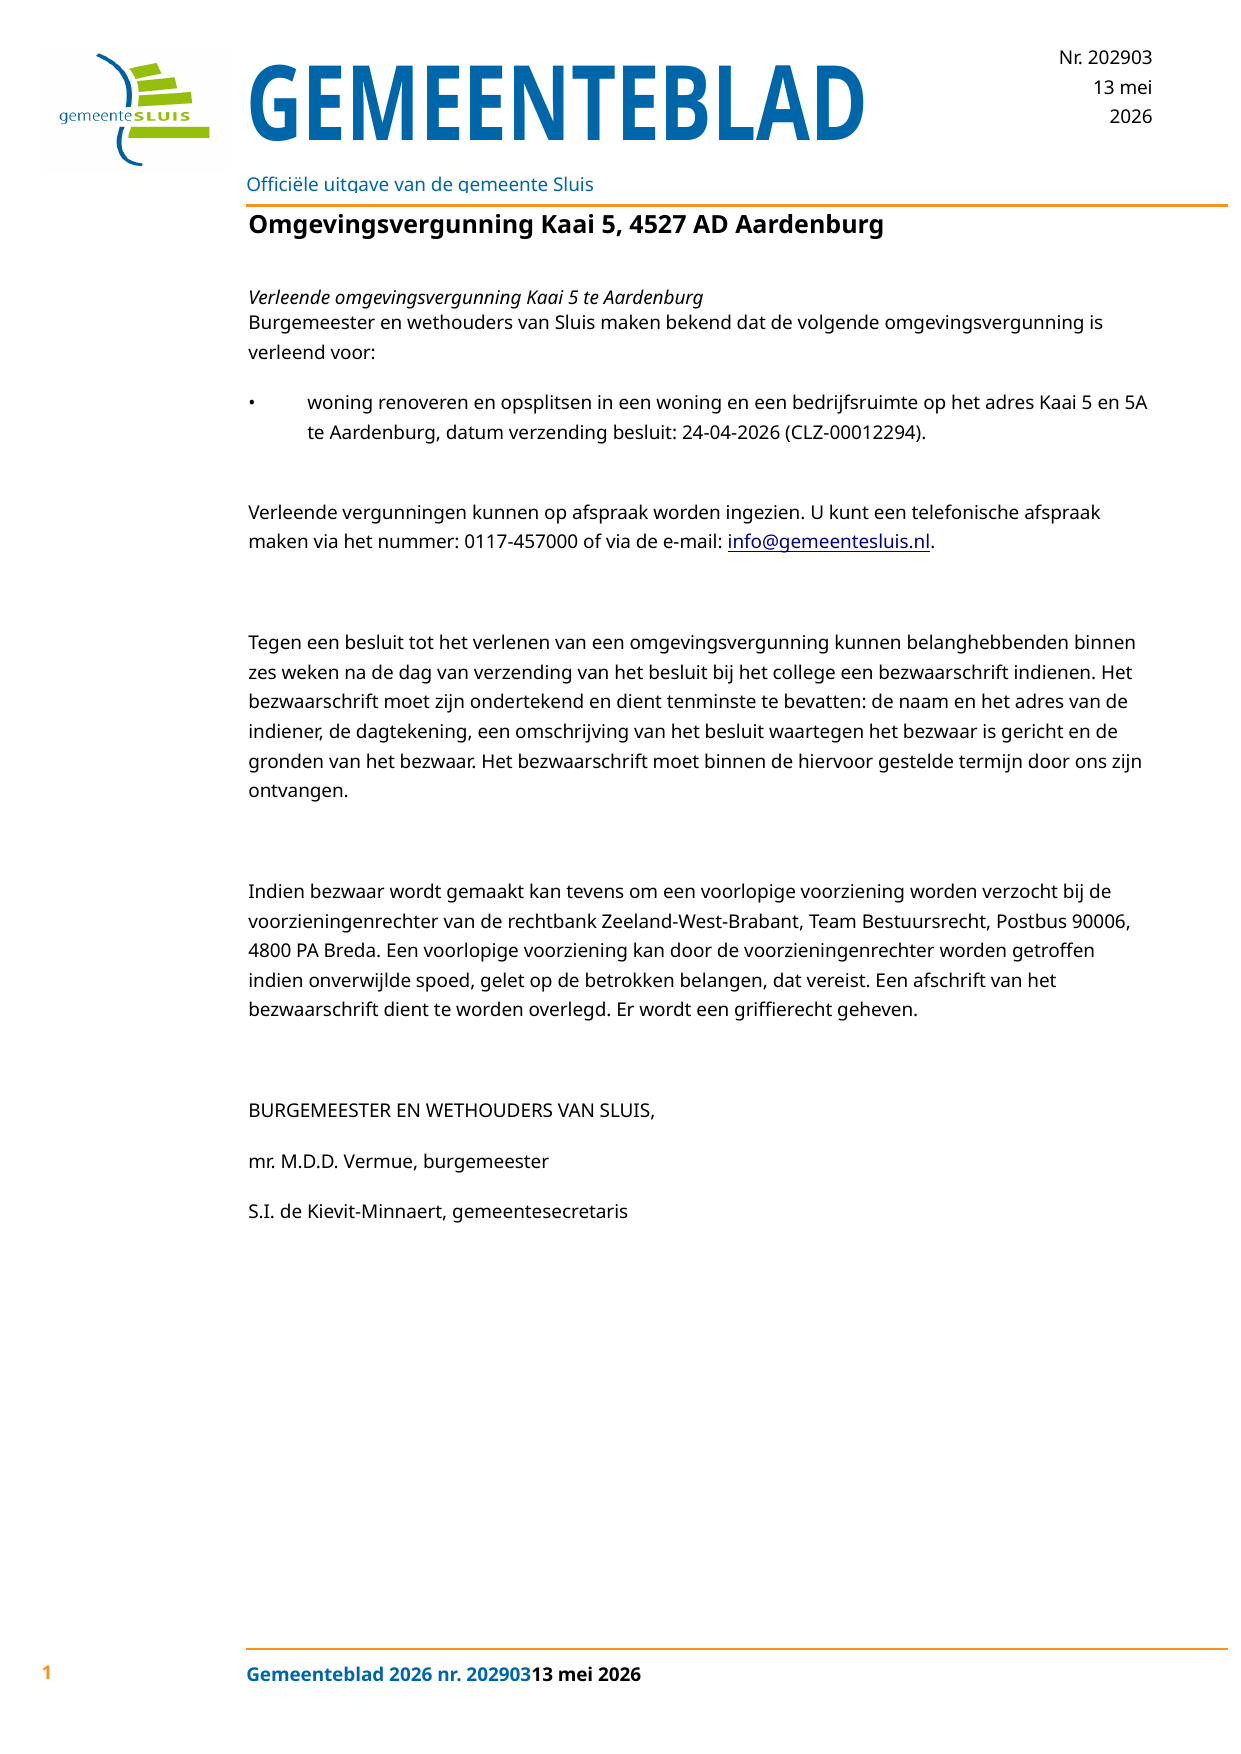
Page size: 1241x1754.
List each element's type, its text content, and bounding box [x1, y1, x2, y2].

text Omgevingsvergunning Kaai 5, 4527 AD Aardenburg [248, 207, 1152, 241]
text Verleende vergunningen kunnen op afspraak worden ingezien. U kunt een telefonische afspraak maken via het nummer: 0117-457000 of via de e-mail: info@gemeentesluis.nl. [248, 499, 1152, 554]
text S.I. de Kievit-Minnaert, gemeentesecretaris [248, 1198, 1152, 1224]
text Indien bezwaar wordt gemaakt kan tevens om een voorlopige voorziening worden verzocht bij de voorzieningenrechter van de rechtbank Zeeland-West-Brabant, Team Bestuursrecht, Postbus 90006, 4800 PA Breda. Een voorlopige voorziening kan door de voorzieningenrechter worden getroffen indien onverwijlde spoed, gelet op de betrokken belangen, dat vereist. Een afschrift van het bezwaarschrift dient te worden overlegd. Er wordt een griffierecht geheven. [248, 878, 1152, 1022]
picture [41, 47, 231, 172]
text Tegen een besluit tot het verlenen van een omgevingsvergunning kunnen belanghebbenden binnen zes weken na de dag van verzending van het besluit bij het college een bezwaarschrift indienen. Het bezwaarschrift moet zijn ondertekend en dient tenminste te bevatten: de naam en het adres van de indiener, de dagtekening, een omschrijving van het besluit waartegen het bezwaar is gericht en de gronden van het bezwaar. Het bezwaarschrift moet binnen de hiervoor gestelde termijn door ons zijn ontvangen. [248, 629, 1152, 803]
text BURGEMEESTER EN WETHOUDERS VAN SLUIS, [248, 1097, 1152, 1123]
list woning renoveren en opsplitsen in een woning en een bedrijfsruimte op het adres Kaai 5 en 5A te Aardenburg, datum verzending besluit: 24-04-2026 (CLZ-00012294). [248, 389, 1152, 445]
text Burgemeester en wethouders van Sluis maken bekend dat de volgende omgevingsvergunning is verleend voor: [248, 309, 1152, 365]
text mr. M.D.D. Vermue, burgemeester [248, 1148, 1152, 1174]
text Verleende omgevingsvergunning Kaai 5 te Aardenburg [248, 284, 1152, 309]
